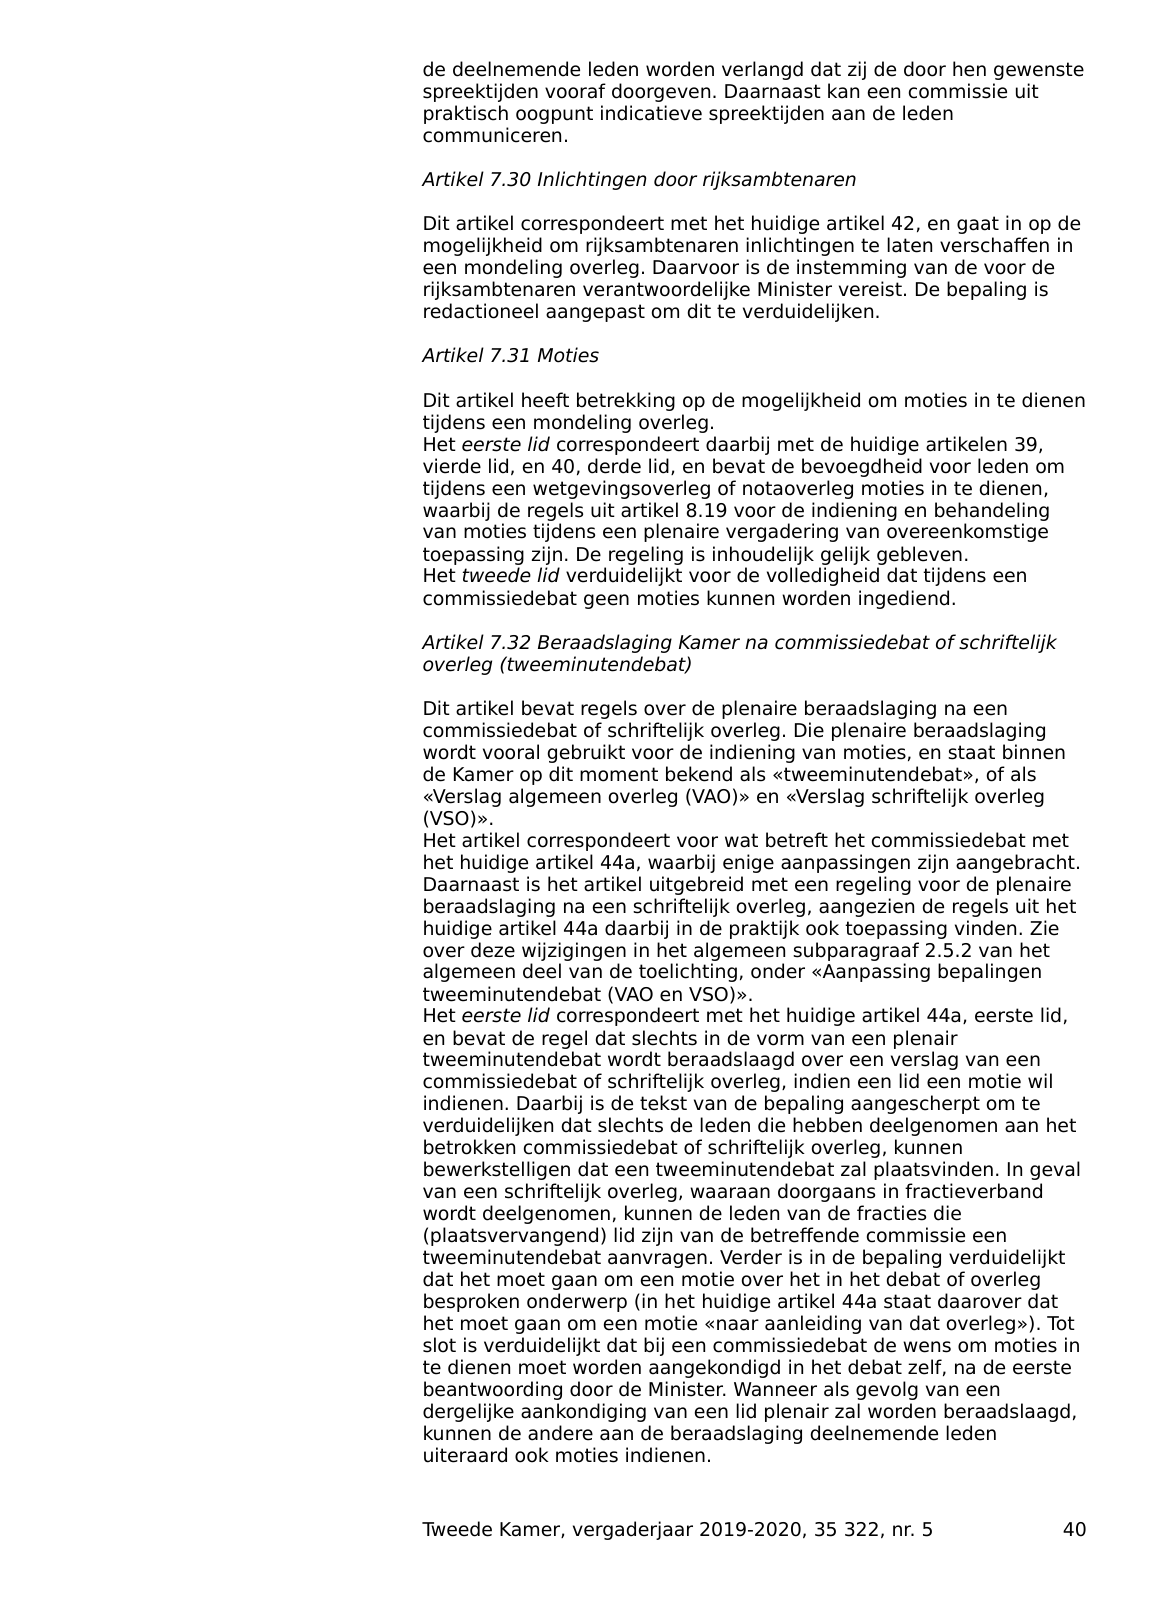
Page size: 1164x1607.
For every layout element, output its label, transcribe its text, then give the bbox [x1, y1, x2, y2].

subtitle Artikel 7.30 Inlichtingen door rijksambtenaren [422, 169, 1087, 191]
text Dit artikel bevat regels over de plenaire beraadslaging na een commissiedebat of schriftelijk overleg. Die plenaire beraadslaging wordt vooral gebruikt voor de indiening van moties, en staat binnen de Kamer op dit moment bekend als «tweeminutendebat», of als «Verslag algemeen overleg (VAO)» en «Verslag schriftelijk overleg (VSO)». [422, 698, 1087, 829]
text Het eerste lid correspondeert daarbij met de huidige artikelen 39, vierde lid, en 40, derde lid, en bevat de bevoegdheid voor leden om tijdens een wetgevingsoverleg of notaoverleg moties in te dienen, waarbij de regels uit artikel 8.19 voor de indiening en behandeling van moties tijdens een plenaire vergadering van overeenkomstige toepassing zijn. De regeling is inhoudelijk gelijk gebleven. [422, 433, 1087, 565]
text Het eerste lid correspondeert met het huidige artikel 44a, eerste lid, en bevat de regel dat slechts in de vorm van een plenair tweeminutendebat wordt beraadslaagd over een verslag van een commissiedebat of schriftelijk overleg, indien een lid een motie wil indienen. Daarbij is de tekst van de bepaling aangescherpt om te verduidelijken dat slechts de leden die hebben deelgenomen aan het betrokken commissiedebat of schriftelijk overleg, kunnen bewerkstelligen dat een tweeminutendebat zal plaatsvinden. In geval van een schriftelijk overleg, waaraan doorgaans in fractieverband wordt deelgenomen, kunnen de leden van de fracties die (plaatsvervangend) lid zijn van de betreffende commissie een tweeminutendebat aanvragen. Verder is in de bepaling verduidelijkt dat het moet gaan om een motie over het in het debat of overleg besproken onderwerp (in het huidige artikel 44a staat daarover dat het moet gaan om een motie «naar aanleiding van dat overleg»). Tot slot is verduidelijkt dat bij een commissiedebat de wens om moties in te dienen moet worden aangekondigd in het debat zelf, na de eerste beantwoording door de Minister. Wanneer als gevolg van een dergelijke aankondiging van een lid plenair zal worden beraadslaagd, kunnen de andere aan de beraadslaging deelnemende leden uiteraard ook moties indienen. [422, 1005, 1087, 1467]
text Dit artikel heeft betrekking op de mogelijkheid om moties in te dienen tijdens een mondeling overleg. [422, 389, 1087, 433]
subtitle Artikel 7.31 Moties [422, 345, 1087, 367]
text de deelnemende leden worden verlangd dat zij de door hen gewenste spreektijden vooraf doorgeven. Daarnaast kan een commissie uit praktisch oogpunt indicatieve spreektijden aan de leden communiceren. [422, 59, 1087, 147]
text Het artikel correspondeert voor wat betreft het commissiedebat met het huidige artikel 44a, waarbij enige aanpassingen zijn aangebracht. Daarnaast is het artikel uitgebreid met een regeling voor de plenaire beraadslaging na een schriftelijk overleg, aangezien de regels uit het huidige artikel 44a daarbij in de praktijk ook toepassing vinden. Zie over deze wijzigingen in het algemeen subparagraaf 2.5.2 van het algemeen deel van de toelichting, onder «Aanpassing bepalingen tweeminutendebat (VAO en VSO)». [422, 829, 1087, 1005]
text Dit artikel correspondeert met het huidige artikel 42, en gaat in op de mogelijkheid om rijksambtenaren inlichtingen te laten verschaffen in een mondeling overleg. Daarvoor is de instemming van de voor de rijksambtenaren verantwoordelijke Minister vereist. De bepaling is redactioneel aangepast om dit te verduidelijken. [422, 213, 1087, 323]
subtitle Artikel 7.32 Beraadslaging Kamer na commissiedebat of schriftelijk overleg (tweeminutendebat) [422, 632, 1087, 676]
text Het tweede lid verduidelijkt voor de volledigheid dat tijdens een commissiedebat geen moties kunnen worden ingediend. [422, 565, 1087, 609]
